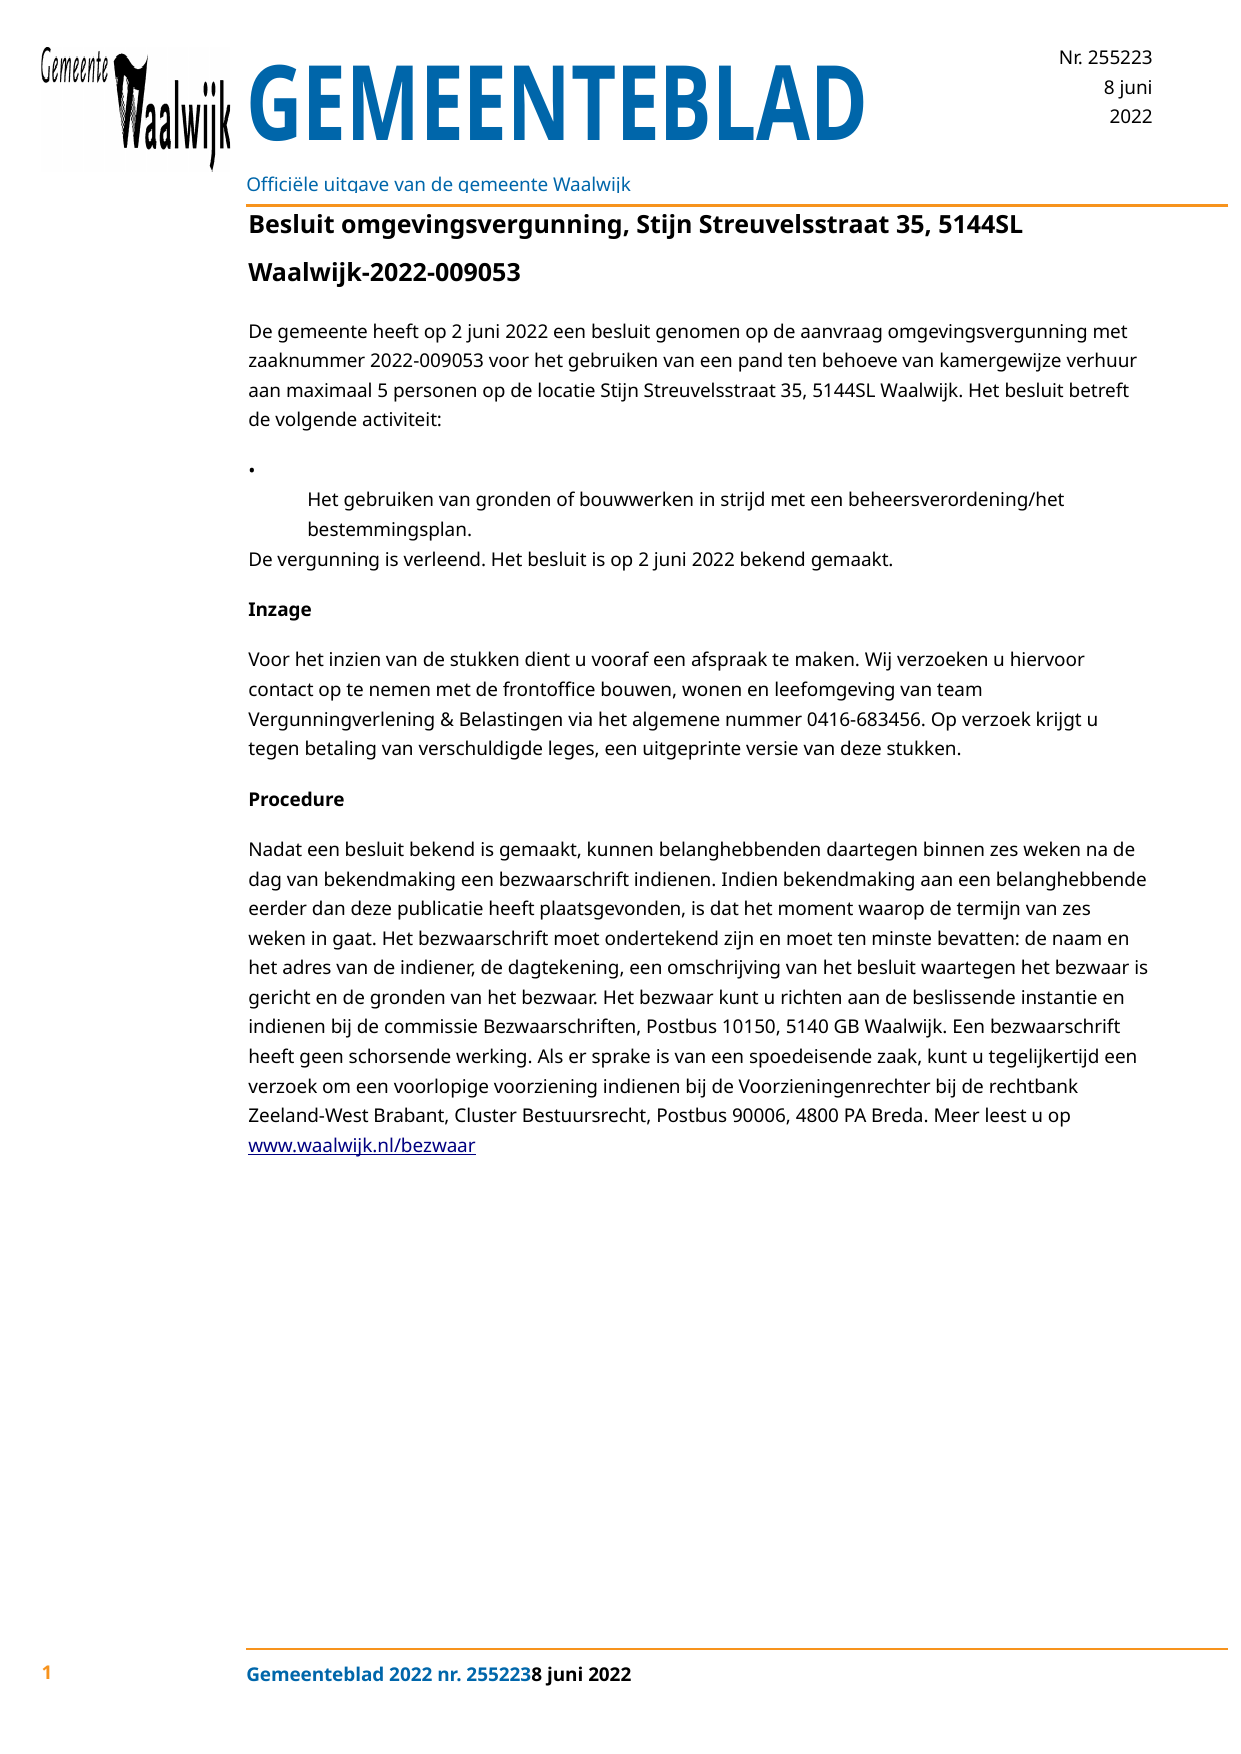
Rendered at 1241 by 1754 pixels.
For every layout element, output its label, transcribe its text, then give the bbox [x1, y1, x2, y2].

text Voor het inzien van de stukken dient u vooraf een afspraak te maken. Wij verzoeken u hiervoor contact op te nemen met de frontoffice bouwen, wonen en leefomgeving van team Vergunningverlening & Belastingen via het algemene nummer 0416-683456. Op verzoek krijgt u tegen betaling van verschuldigde leges, een uitgeprinte versie van deze stukken. [248, 647, 1152, 761]
text De gemeente heeft op 2 juni 2022 een besluit genomen op de aanvraag omgevingsvergunning met zaaknummer 2022-009053 voor het gebruiken van een pand ten behoeve van kamergewijze verhuur aan maximaal 5 personen op de locatie Stijn Streuvelsstraat 35, 5144SL Waalwijk. Het besluit betreft de volgende activiteit: [248, 318, 1152, 432]
text Besluit omgevingsvergunning, Stijn Streuvelsstraat 35, 5144SL Waalwijk-2022-009053 [248, 207, 1152, 288]
text Nadat een besluit bekend is gemaakt, kunnen belanghebbenden daartegen binnen zes weken na de dag van bekendmaking een bezwaarschrift indienen. Indien bekendmaking aan een belanghebbende eerder dan deze publicatie heeft plaatsgevonden, is dat het moment waarop de termijn van zes weken in gaat. Het bezwaarschrift moet ondertekend zijn en moet ten minste bevatten: de naam en het adres van de indiener, de dagtekening, een omschrijving van het besluit waartegen het bezwaar is gericht en de gronden van het bezwaar. Het bezwaar kunt u richten aan de beslissende instantie en indienen bij de commissie Bezwaarschriften, Postbus 10150, 5140 GB Waalwijk. Een bezwaarschrift heeft geen schorsende werking. Als er sprake is van een spoedeisende zaak, kunt u tegelijkertijd een verzoek om een voorlopige voorziening indienen bij de Voorzieningenrechter bij de rechtbank Zeeland-West Brabant, Cluster Bestuursrecht, Postbus 90006, 4800 PA Breda. Meer leest u op www.waalwijk.nl/bezwaar [248, 836, 1152, 1158]
text Procedure [248, 786, 1152, 812]
text De vergunning is verleend. Het besluit is op 2 juni 2022 bekend gemaakt. [248, 546, 1152, 572]
text Inzage [248, 596, 1152, 622]
picture [41, 47, 231, 172]
list Het gebruiken van gronden of bouwwerken in strijd met een beheersverordening/het bestemmingsplan. [248, 487, 1152, 542]
